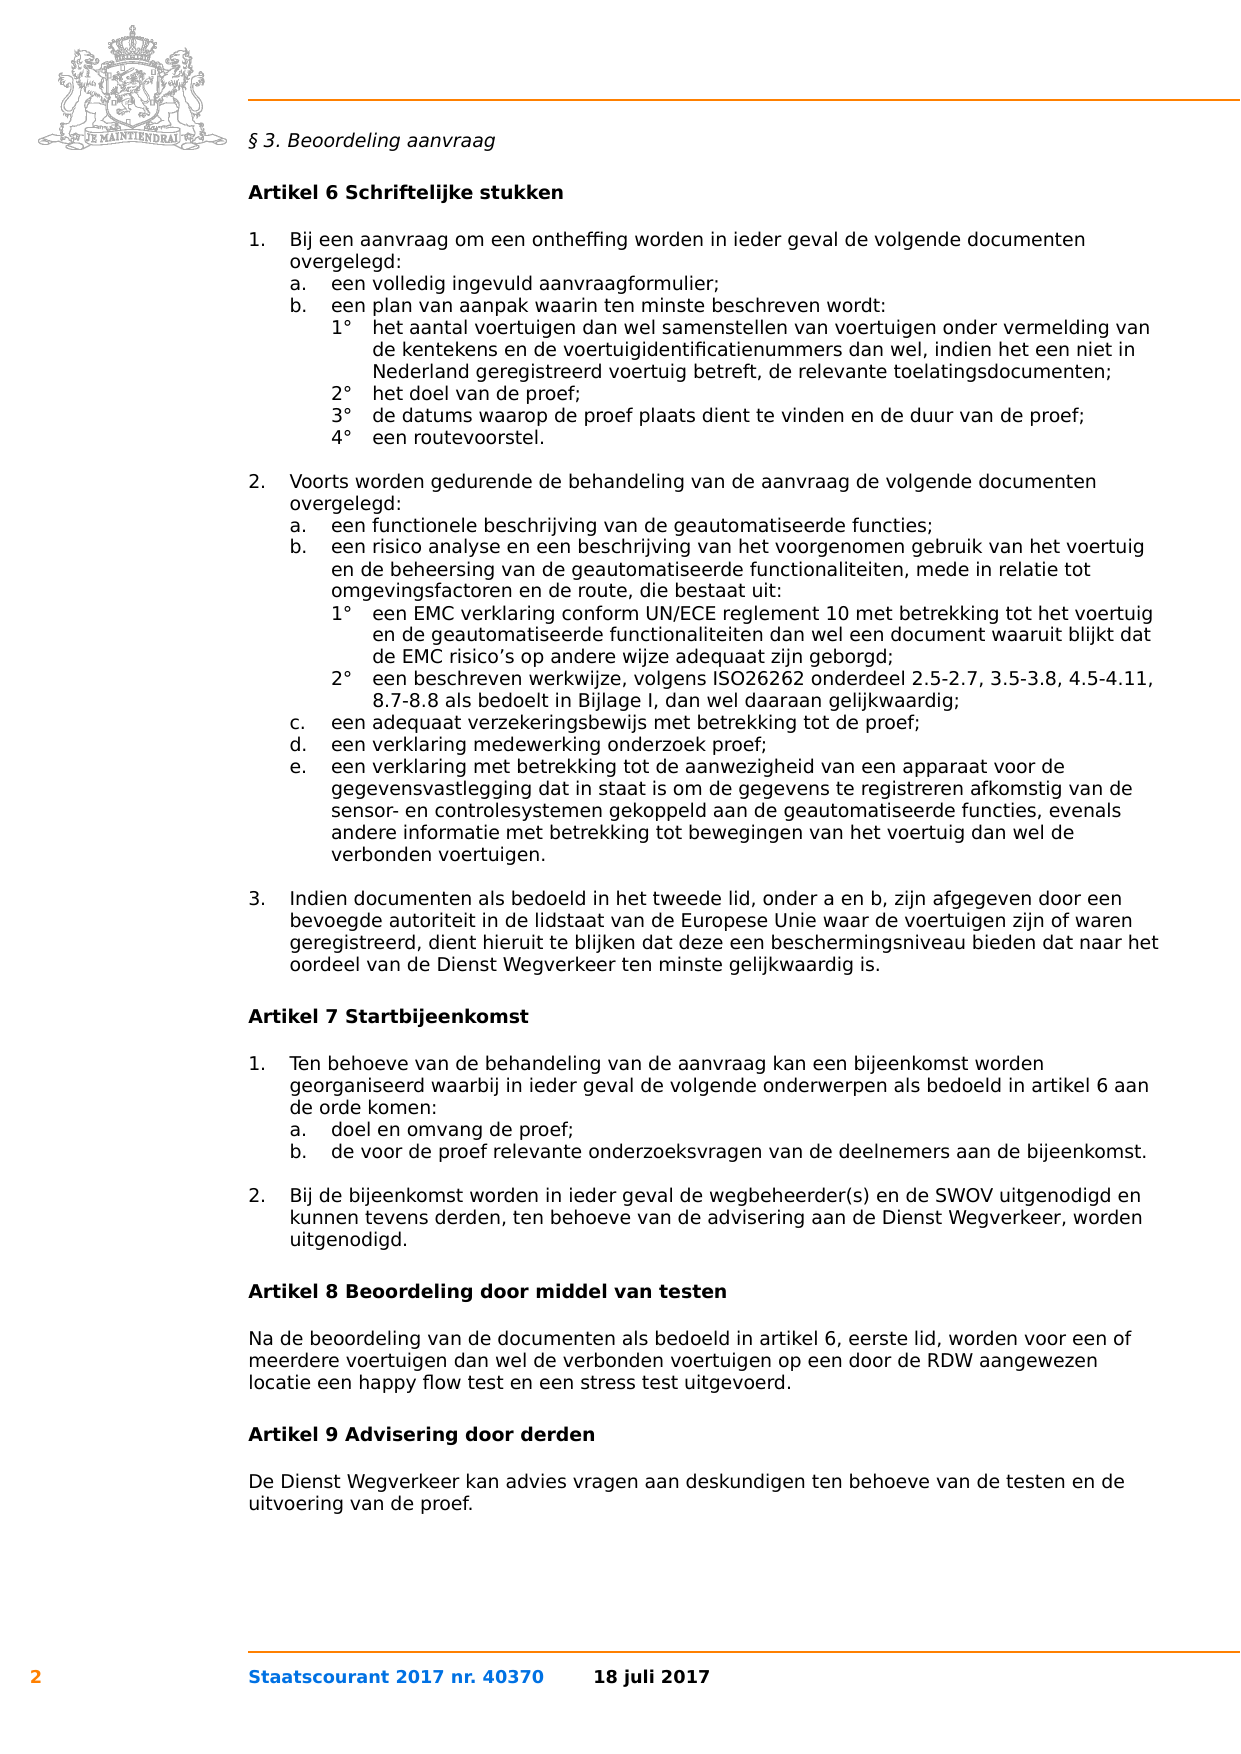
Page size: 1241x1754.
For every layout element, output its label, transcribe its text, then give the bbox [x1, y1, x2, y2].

text a. een functionele beschrijving van de geautomatiseerde functies; [289, 514, 1163, 536]
text b. een risico analyse en een beschrijving van het voorgenomen gebruik van het voertuig en de beheersing van de geautomatiseerde functionaliteiten, mede in relatie tot omgevingsfactoren en de route, die bestaat uit: [289, 536, 1163, 602]
text 2° een beschreven werkwijze, volgens ISO26262 onderdeel 2.5-2.7, 3.5-3.8, 4.5-4.11, 8.7-8.8 als bedoelt in Bijlage I, dan wel daaraan gelijkwaardig; [331, 668, 1163, 712]
text 3. Indien documenten als bedoeld in het tweede lid, onder a en b, zijn afgegeven door een bevoegde autoriteit in de lidstaat van de Europese Unie waar de voertuigen zijn of waren geregistreerd, dient hieruit te blijken dat deze een beschermingsniveau bieden dat naar het oordeel van de Dienst Wegverkeer ten minste gelijkwaardig is. [248, 888, 1163, 976]
subtitle Artikel 9 Advisering door derden [248, 1423, 1163, 1446]
subtitle Artikel 6 Schriftelijke stukken [248, 182, 1163, 204]
text 2. Bij de bijeenkomst worden in ieder geval de wegbeheerder(s) en de SWOV uitgenodigd en kunnen tevens derden, ten behoeve van de advisering aan de Dienst Wegverkeer, worden uitgenodigd. [248, 1185, 1163, 1251]
text De Dienst Wegverkeer kan advies vragen aan deskundigen ten behoeve van de testen en de uitvoering van de proef. [248, 1471, 1163, 1514]
text 1. Bij een aanvraag om een ontheffing worden in ieder geval de volgende documenten overgelegd: [248, 229, 1163, 273]
text 1. Ten behoeve van de behandeling van de aanvraag kan een bijeenkomst worden georganiseerd waarbij in ieder geval de volgende onderwerpen als bedoeld in artikel 6 aan de orde komen: [248, 1053, 1163, 1119]
text d. een verklaring medewerking onderzoek proef; [289, 734, 1163, 756]
picture [38, 25, 227, 150]
text b. een plan van aanpak waarin ten minste beschreven wordt: [289, 295, 1163, 317]
text 2° het doel van de proef; [331, 383, 1163, 405]
subtitle § 3. Beoordeling aanvraag [248, 130, 1163, 152]
subtitle Artikel 8 Beoordeling door middel van testen [248, 1281, 1163, 1303]
text c. een adequaat verzekeringsbewijs met betrekking tot de proef; [289, 712, 1163, 734]
text 2. Voorts worden gedurende de behandeling van de aanvraag de volgende documenten overgelegd: [248, 471, 1163, 514]
text b. de voor de proef relevante onderzoeksvragen van de deelnemers aan de bijeenkomst. [289, 1141, 1163, 1163]
text 3° de datums waarop de proef plaats dient te vinden en de duur van de proef; [331, 405, 1163, 427]
subtitle Artikel 7 Startbijeenkomst [248, 1006, 1163, 1028]
text 4° een routevoorstel. [331, 427, 1163, 449]
text Na de beoordeling van de documenten als bedoeld in artikel 6, eerste lid, worden voor een of meerdere voertuigen dan wel de verbonden voertuigen op een door de RDW aangewezen locatie een happy flow test en een stress test uitgevoerd. [248, 1328, 1163, 1393]
text a. doel en omvang de proef; [289, 1119, 1163, 1141]
text e. een verklaring met betrekking tot de aanwezigheid van een apparaat voor de gegevensvastlegging dat in staat is om de gegevens te registreren afkomstig van de sensor- en controlesystemen gekoppeld aan de geautomatiseerde functies, evenals andere informatie met betrekking tot bewegingen van het voertuig dan wel de verbonden voertuigen. [289, 756, 1163, 866]
text 1° het aantal voertuigen dan wel samenstellen van voertuigen onder vermelding van de kentekens en de voertuigidentificatienummers dan wel, indien het een niet in Nederland geregistreerd voertuig betreft, de relevante toelatingsdocumenten; [331, 317, 1163, 383]
text 1° een EMC verklaring conform UN/ECE reglement 10 met betrekking tot het voertuig en de geautomatiseerde functionaliteiten dan wel een document waaruit blijkt dat de EMC risico’s op andere wijze adequaat zijn geborgd; [331, 602, 1163, 668]
text a. een volledig ingevuld aanvraagformulier; [289, 273, 1163, 295]
